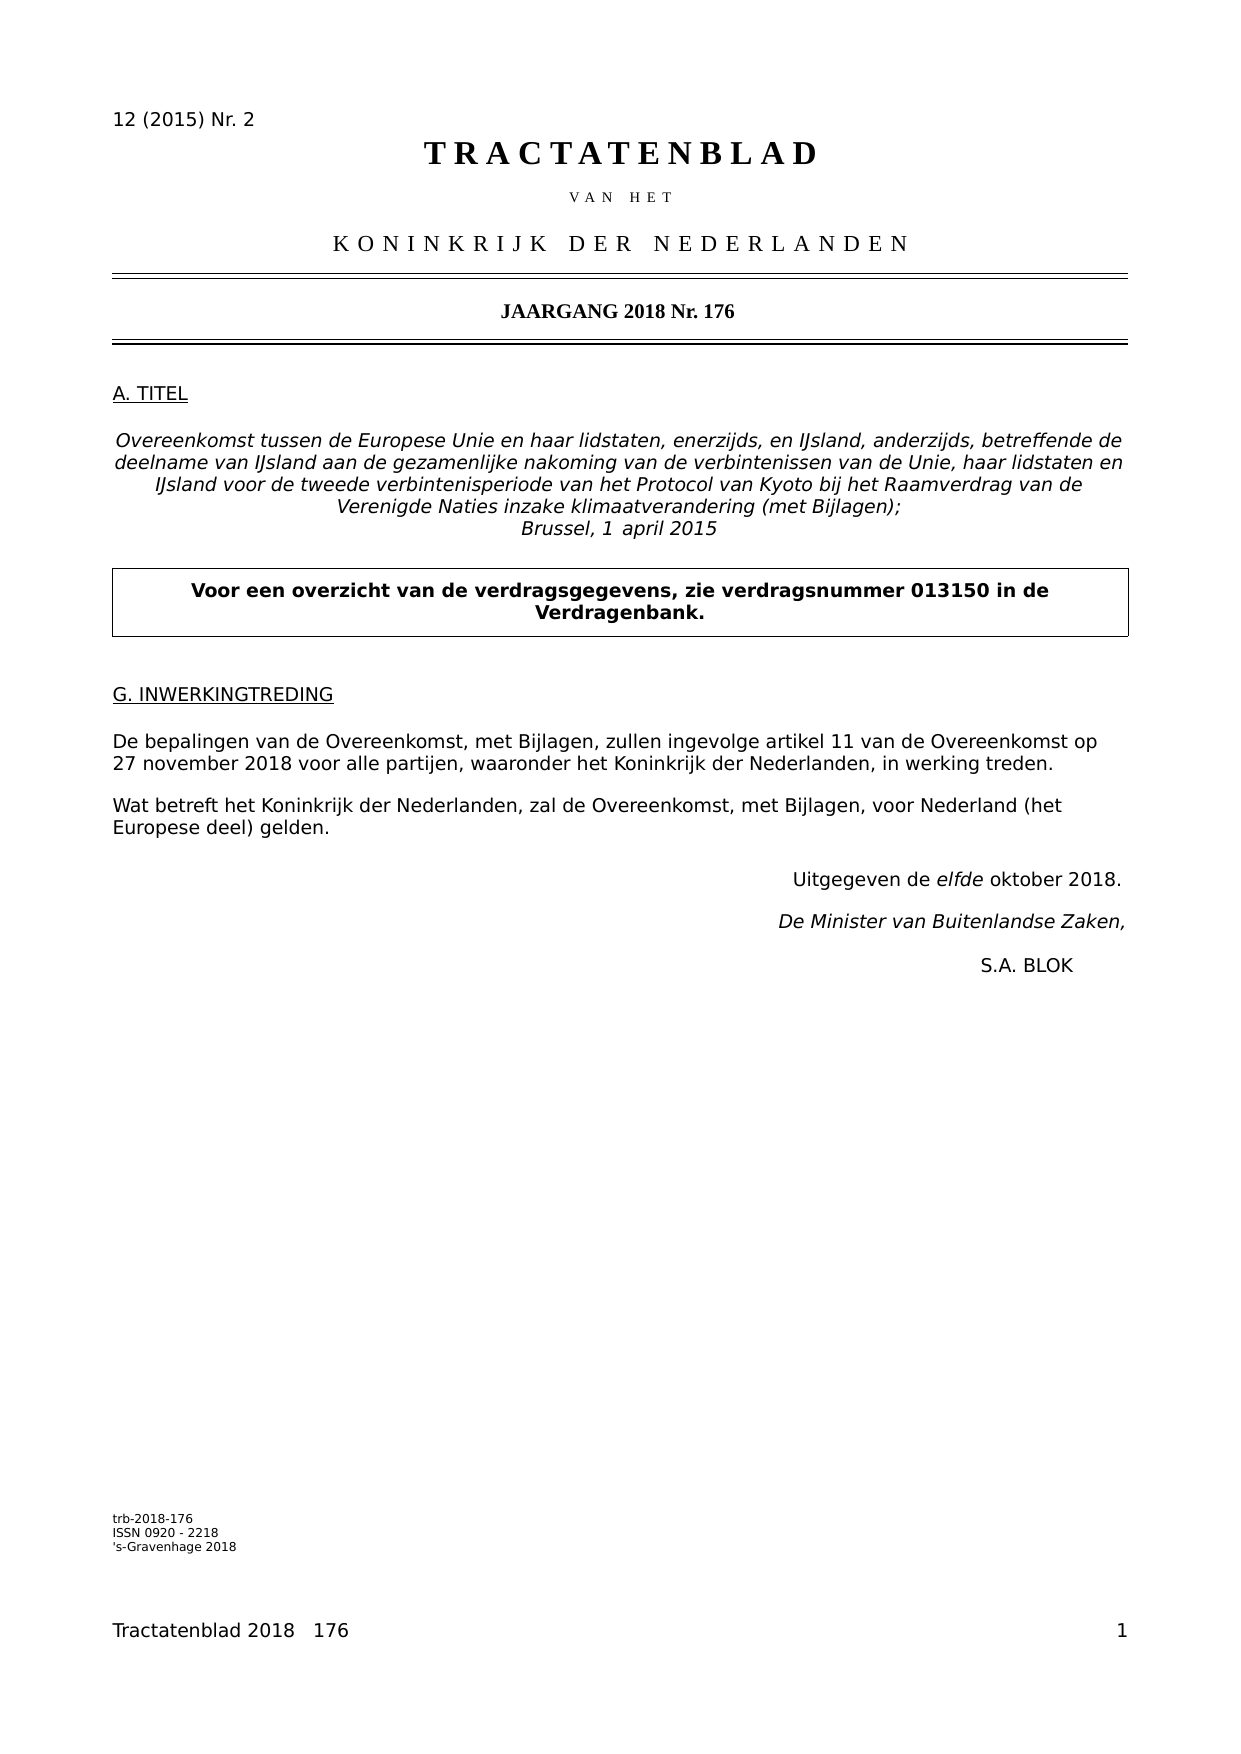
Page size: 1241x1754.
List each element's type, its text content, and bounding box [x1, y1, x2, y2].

text trb-2018-176 [112, 1512, 346, 1526]
subtitle A. TITEL [112, 383, 1128, 405]
text De Minister van Buitenlandse Zaken, S.A. BLOK [112, 911, 1128, 977]
text 's-Gravenhage 2018 [112, 1540, 346, 1554]
text Wat betreft het Koninkrijk der Nederlanden, zal de Overeenkomst, met Bijlagen, voor Nederland (het Europese deel) gelden. [112, 795, 1128, 839]
subtitle G. INWERKINGTREDING [112, 684, 1128, 706]
text Overeenkomst tussen de Europese Unie en haar lidstaten, enerzijds, en IJsland, anderzijds, betreffende de deelname van IJsland aan de gezamenlijke nakoming van de verbintenissen van de Unie, haar lidstaten en IJsland voor de tweede verbintenisperiode van het Protocol van Kyoto bij het Raamverdrag van de Verenigde Naties inzake klimaatverandering (met Bijlagen); [112, 430, 1128, 518]
text Uitgegeven de elfde oktober 2018. [112, 869, 1128, 891]
text 12 (2015) Nr. 2 [112, 109, 1128, 131]
text KONINKRIJK DER NEDERLANDEN [112, 229, 1128, 256]
text JAARGANG 2018 Nr. 176 [112, 299, 1128, 323]
text De bepalingen van de Overeenkomst, met Bijlagen, zullen ingevolge artikel 11 van de Overeenkomst op 27 november 2018 voor alle partijen, waaronder het Koninkrijk der Nederlanden, in werking treden. [112, 731, 1128, 775]
text ISSN 0920 - 2218 [112, 1526, 346, 1540]
text VAN HET [112, 189, 1128, 206]
text TRACTATENBLAD [112, 133, 1128, 172]
text Brussel, 1 april 2015 [112, 518, 1128, 540]
